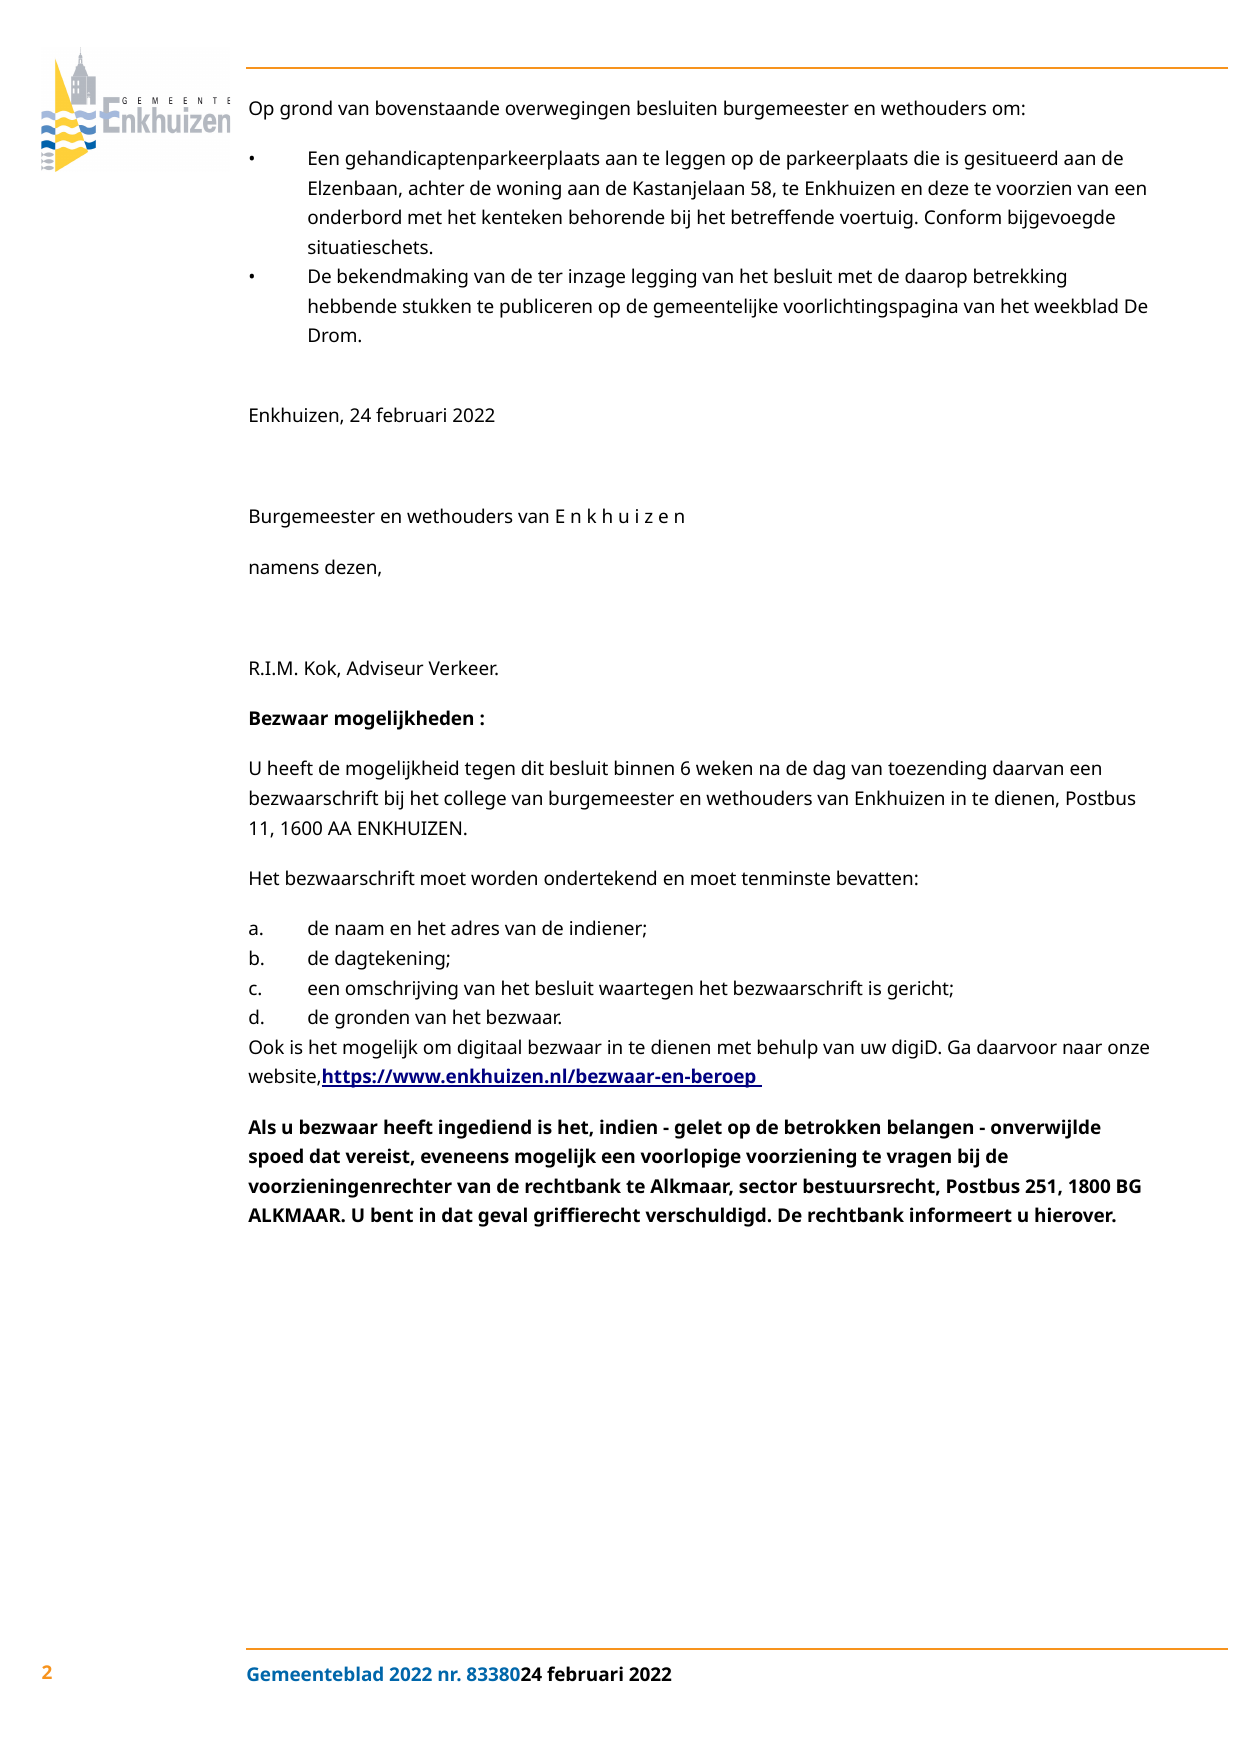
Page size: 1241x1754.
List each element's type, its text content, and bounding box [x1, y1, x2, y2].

text U heeft de mogelijkheid tegen dit besluit binnen 6 weken na de dag van toezending daarvan een bezwaarschrift bij het college van burgemeester en wethouders van Enkhuizen in te dienen, Postbus 11, 1600 AA ENKHUIZEN. [248, 756, 1152, 841]
text Burgemeester en wethouders van E n k h u i z e n [248, 503, 1152, 529]
list de naam en het adres van de indiener; [248, 916, 1152, 941]
list Een gehandicaptenparkeerplaats aan te leggen op de parkeerplaats die is gesitueerd aan de Elzenbaan, achter de woning aan de Kastanjelaan 58, te Enkhuizen en deze te voorzien van een onderbord met het kenteken behorende bij het betreffende voertuig. Conform bijgevoegde situatieschets. [248, 145, 1152, 260]
text Ook is het mogelijk om digitaal bezwaar in te dienen met behulp van uw digiD. Ga daarvoor naar onze website,https://www.enkhuizen.nl/bezwaar-en-beroep [248, 1034, 1152, 1089]
text Op grond van bovenstaande overwegingen besluiten burgemeester en wethouders om: [248, 95, 1152, 121]
text Bezwaar mogelijkheden : [248, 705, 1152, 731]
text Als u bezwaar heeft ingediend is het, indien - gelet op de betrokken belangen - onverwijlde spoed dat vereist, eveneens mogelijk een voorlopige voorziening te vragen bij de voorzieningenrechter van de rechtbank te Alkmaar, sector bestuursrecht, Postbus 251, 1800 BG ALKMAAR. U bent in dat geval griffierecht verschuldigd. De rechtbank informeert u hierover. [248, 1114, 1152, 1228]
list De bekendmaking van de ter inzage legging van het besluit met de daarop betrekking hebbende stukken te publiceren op de gemeentelijke voorlichtingspagina van het weekblad De Drom. [248, 263, 1152, 348]
text Het bezwaarschrift moet worden ondertekend en moet tenminste bevatten: [248, 865, 1152, 891]
text R.I.M. Kok, Adviseur Verkeer. [248, 655, 1152, 681]
list de gronden van het bezwaar. [248, 1004, 1152, 1030]
list een omschrijving van het besluit waartegen het bezwaarschrift is gericht; [248, 975, 1152, 1001]
picture [41, 47, 231, 172]
text namens dezen, [248, 554, 1152, 580]
text Enkhuizen, 24 februari 2022 [248, 403, 1152, 428]
list de dagtekening; [248, 945, 1152, 971]
